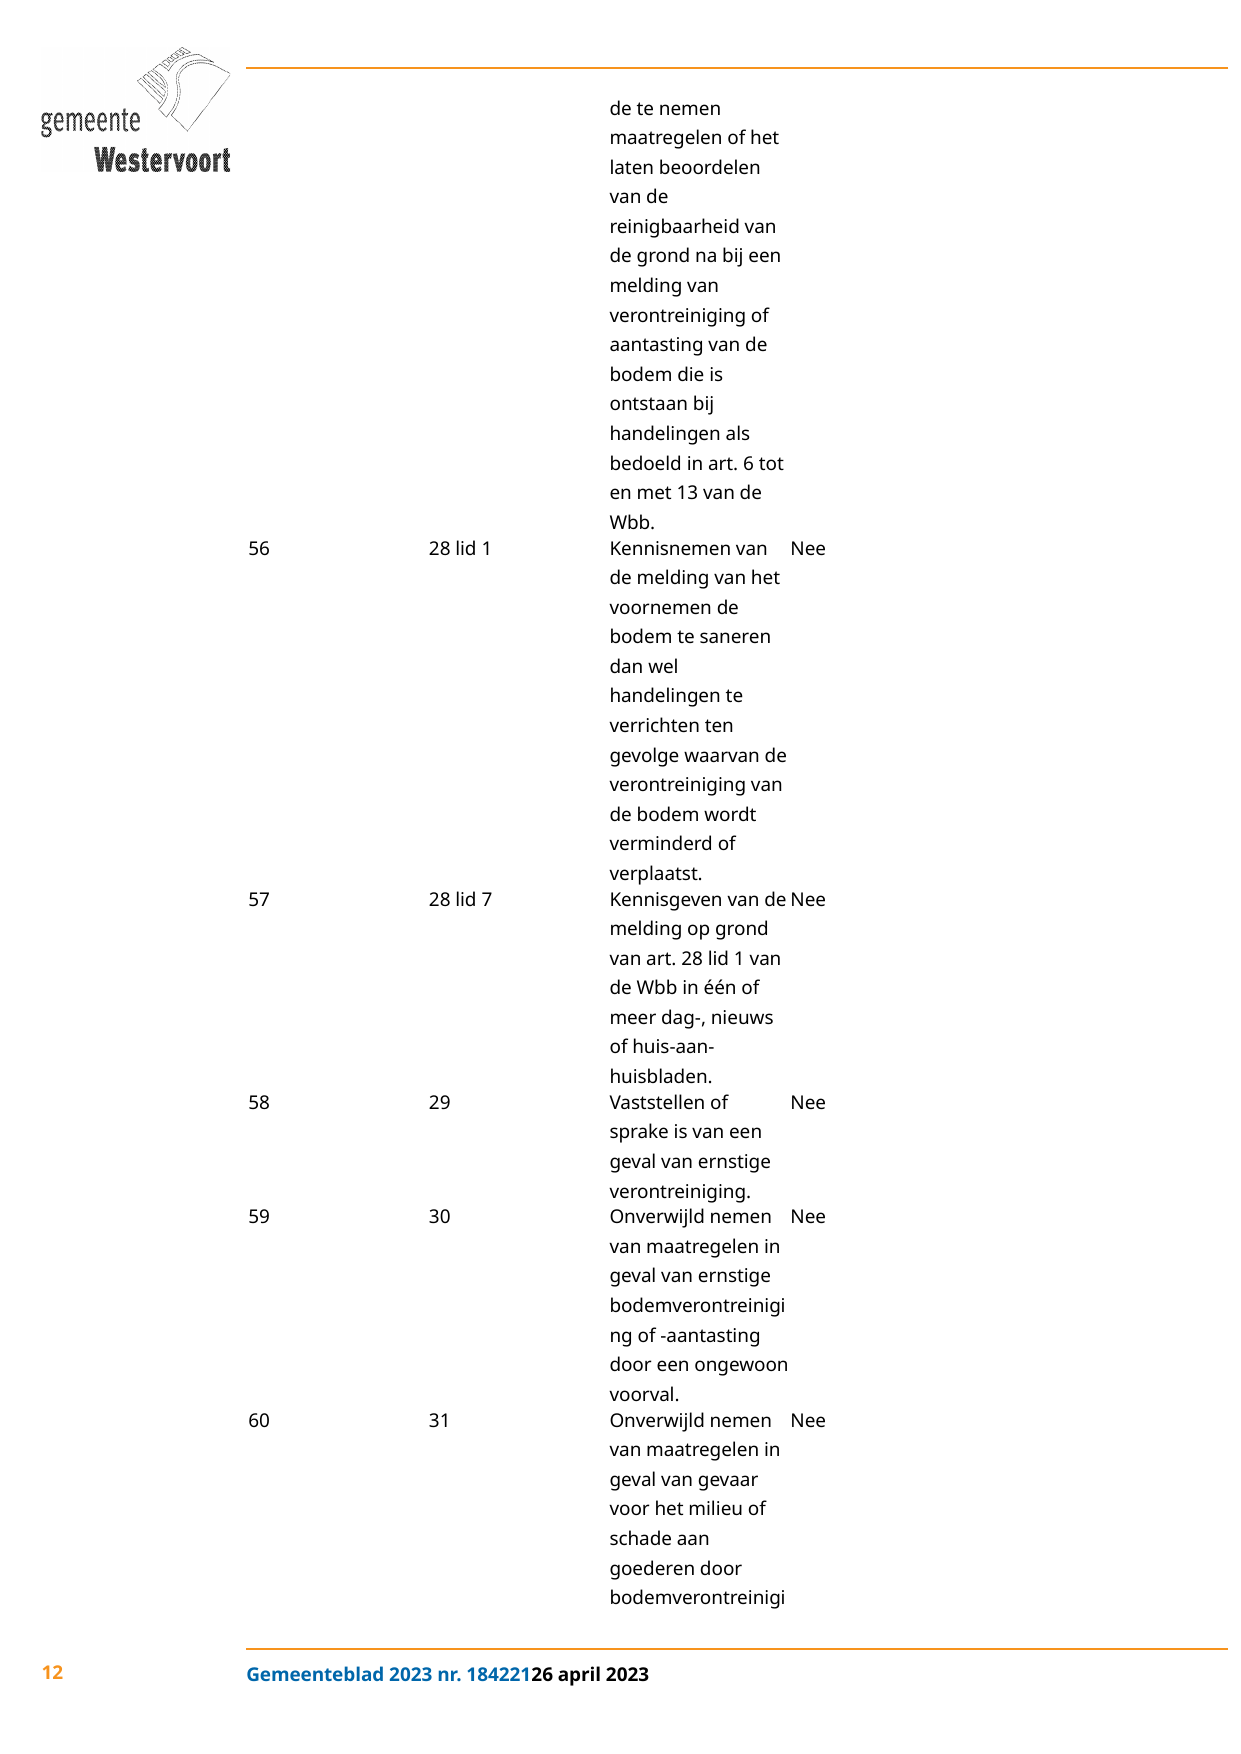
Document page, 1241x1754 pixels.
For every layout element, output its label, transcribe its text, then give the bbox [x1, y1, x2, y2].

table_cell Vaststellen of sprake is van een geval van ernstige verontreiniging. [609, 1089, 790, 1203]
table_cell Nee [790, 1089, 971, 1203]
table_cell [971, 1204, 1152, 1407]
picture [41, 47, 231, 172]
table_cell [971, 535, 1152, 886]
table_cell [790, 95, 971, 535]
table_cell 59 [248, 1204, 429, 1407]
table_cell [429, 95, 609, 535]
table_cell de te nemen maatregelen of het laten beoordelen van de reinigbaarheid van de grond na bij een melding van verontreiniging of aantasting van de bodem die is ontstaan bij handelingen als bedoeld in art. 6 tot en met 13 van de Wbb. [609, 95, 790, 535]
table_cell Nee [790, 886, 971, 1089]
table_cell 28 lid 1 [429, 535, 609, 886]
table_cell [971, 1407, 1152, 1610]
table_cell [971, 886, 1152, 1089]
table_cell 60 [248, 1407, 429, 1610]
table_cell 58 [248, 1089, 429, 1203]
table_cell [971, 95, 1152, 535]
table_cell Nee [790, 535, 971, 886]
table_cell Nee [790, 1407, 971, 1610]
table_cell [248, 95, 429, 535]
table_cell Onverwijld nemen van maatregelen in geval van ernstige bodemverontreiniging of -aantasting door een ongewoon voorval. [609, 1204, 790, 1407]
table_cell 28 lid 7 [429, 886, 609, 1089]
table_cell 57 [248, 886, 429, 1089]
table_cell 56 [248, 535, 429, 886]
table_cell Onverwijld nemen van maatregelen in geval van gevaar voor het milieu of schade aan goederen door bodemverontreinigi [609, 1407, 790, 1610]
table_cell 29 [429, 1089, 609, 1203]
table_cell Kennisgeven van de melding op grond van art. 28 lid 1 van de Wbb in één of meer dag-, nieuws of huis-aan-huisbladen. [609, 886, 790, 1089]
table_cell 30 [429, 1204, 609, 1407]
table_cell [971, 1089, 1152, 1203]
table_cell 31 [429, 1407, 609, 1610]
table_cell Nee [790, 1204, 971, 1407]
table_cell Kennisnemen van de melding van het voornemen de bodem te saneren dan wel handelingen te verrichten ten gevolge waarvan de verontreiniging van de bodem wordt verminderd of verplaatst. [609, 535, 790, 886]
